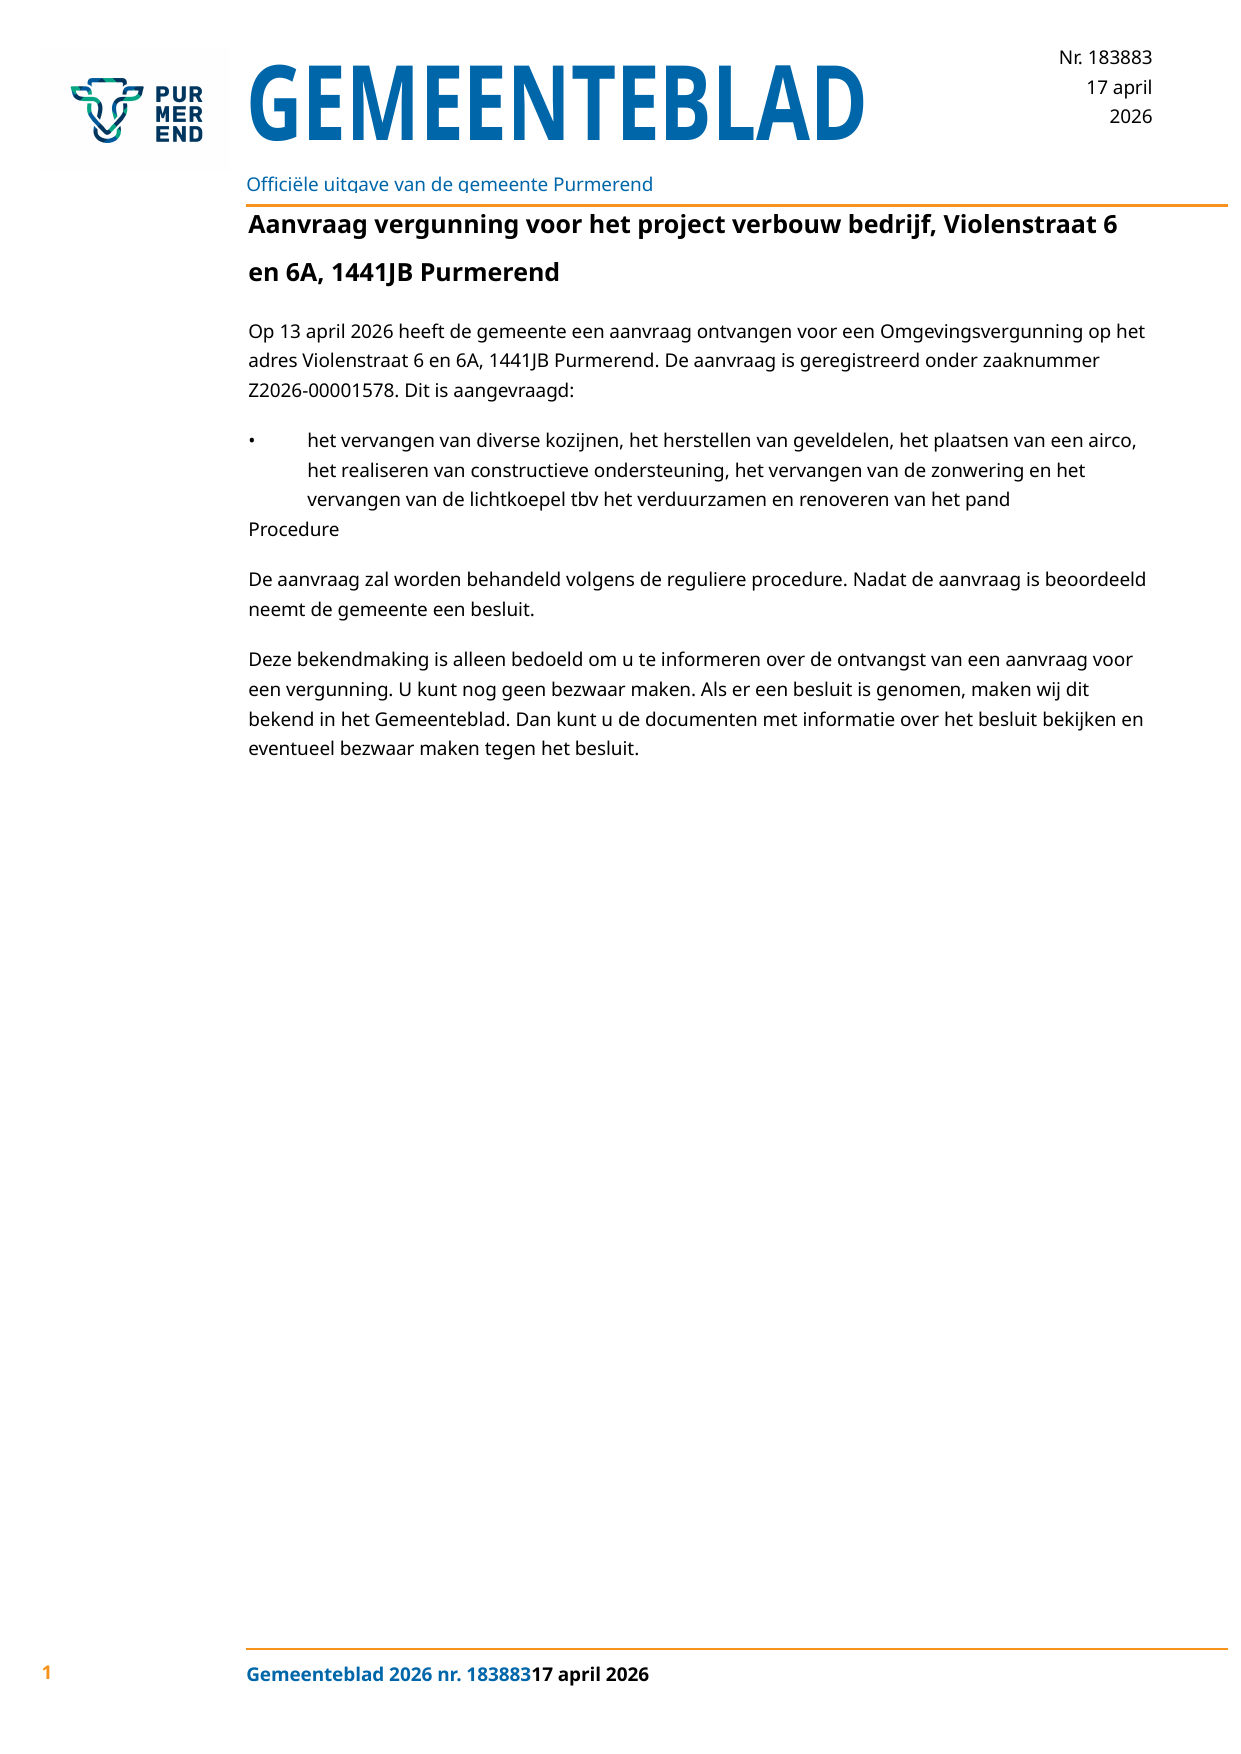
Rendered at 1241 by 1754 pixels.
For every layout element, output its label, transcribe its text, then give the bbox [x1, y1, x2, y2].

picture [41, 47, 231, 172]
text Aanvraag vergunning voor het project verbouw bedrijf, Violenstraat 6 en 6A, 1441JB Purmerend [248, 207, 1152, 288]
text De aanvraag zal worden behandeld volgens de reguliere procedure. Nadat de aanvraag is beoordeeld neemt de gemeente een besluit. [248, 567, 1152, 622]
list het vervangen van diverse kozijnen, het herstellen van geveldelen, het plaatsen van een airco, het realiseren van constructieve ondersteuning, het vervangen van de zonwering en het vervangen van de lichtkoepel tbv het verduurzamen en renoveren van het pand [248, 427, 1152, 512]
text Op 13 april 2026 heeft de gemeente een aanvraag ontvangen voor een Omgevingsvergunning op het adres Violenstraat 6 en 6A, 1441JB Purmerend. De aanvraag is geregistreerd onder zaaknummer Z2026-00001578. Dit is aangevraagd: [248, 318, 1152, 403]
text Procedure [248, 516, 1152, 542]
text Deze bekendmaking is alleen bedoeld om u te informeren over de ontvangst van een aanvraag voor een vergunning. U kunt nog geen bezwaar maken. Als er een besluit is genomen, maken wij dit bekend in het Gemeenteblad. Dan kunt u de documenten met informatie over het besluit bekijken en eventueel bezwaar maken tegen het besluit. [248, 647, 1152, 761]
